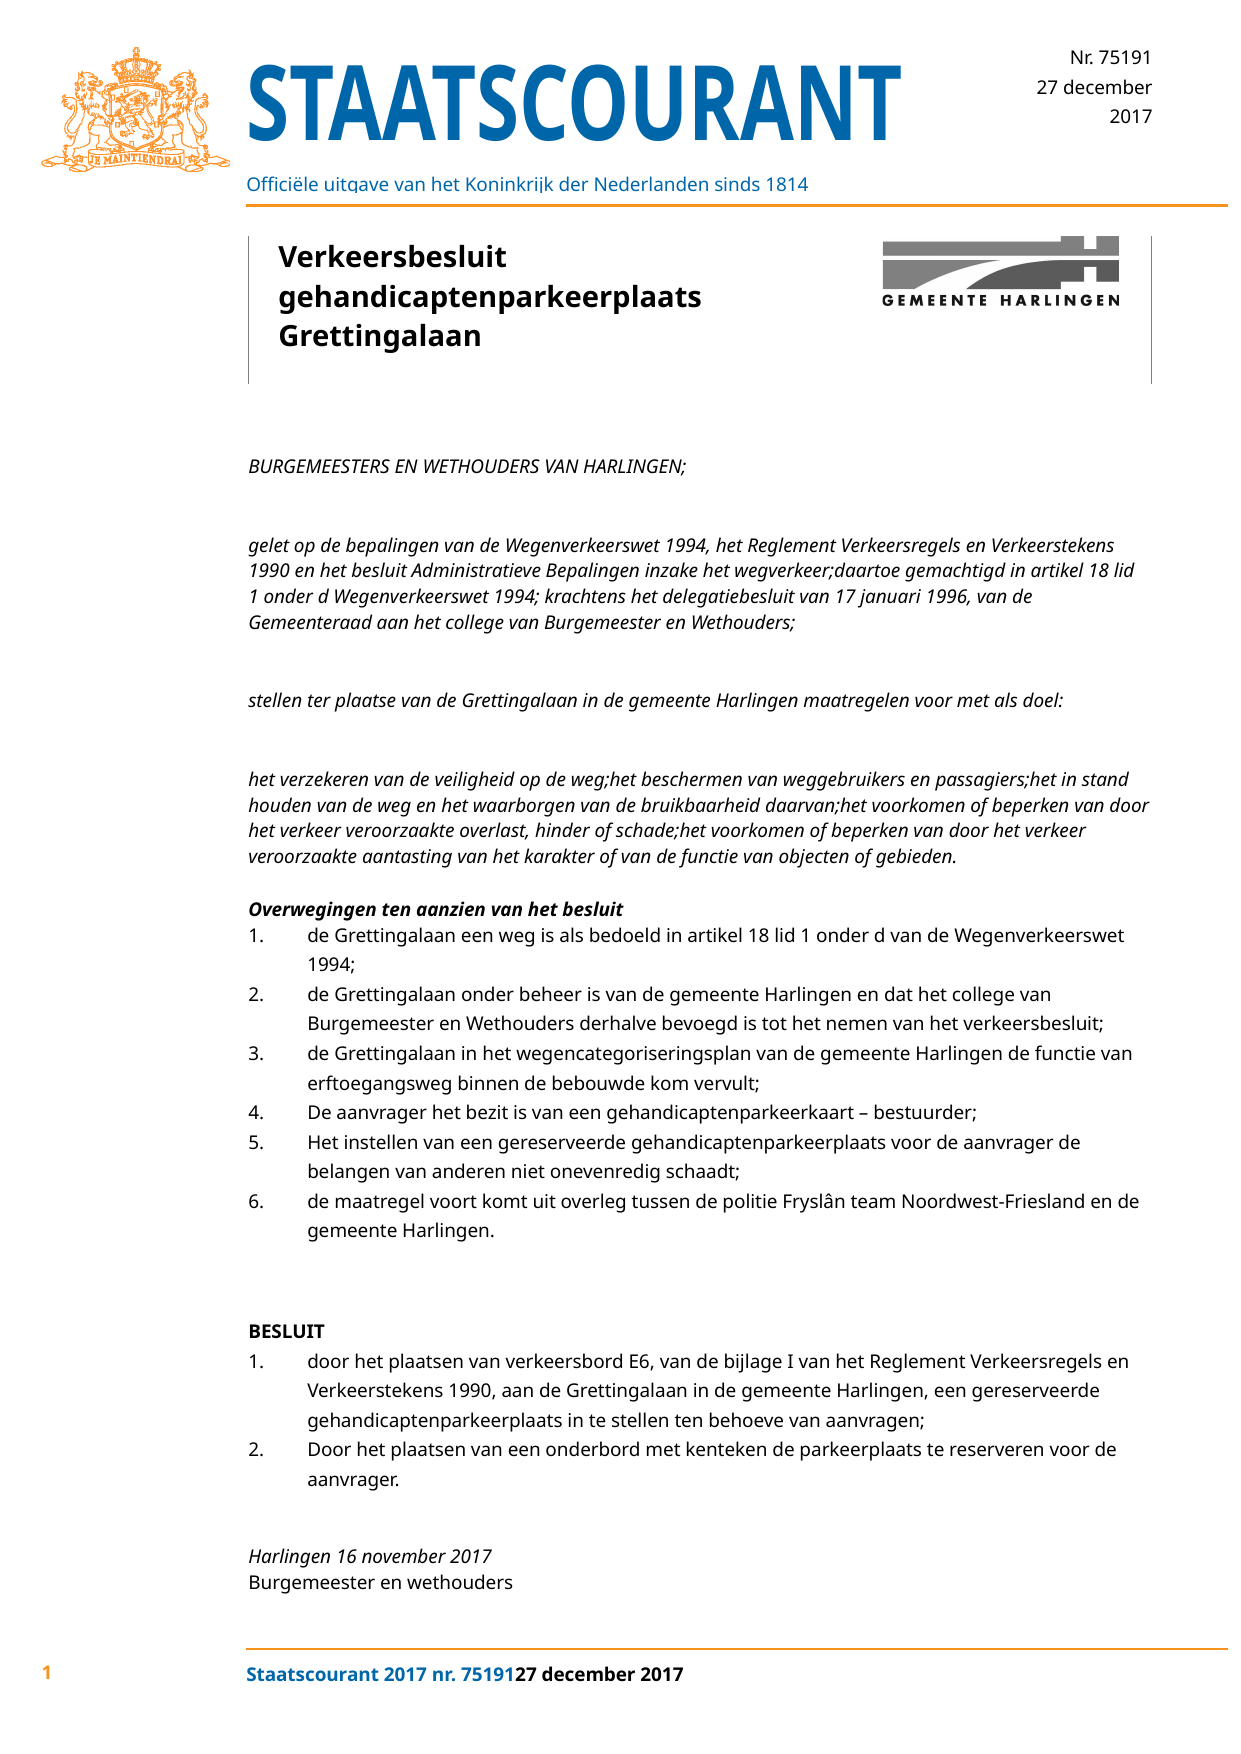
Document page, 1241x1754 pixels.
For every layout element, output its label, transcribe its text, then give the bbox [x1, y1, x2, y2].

table_header Verkeersbesluit gehandicaptenparkeerplaats Grettingalaan [249, 236, 850, 384]
text Burgemeester en wethouders [248, 1569, 1152, 1595]
list de Grettingalaan in het wegencategoriseringsplan van de gemeente Harlingen de functie van erftoegangsweg binnen de bebouwde kom vervult; [248, 1040, 1152, 1095]
list Door het plaatsen van een onderbord met kenteken de parkeerplaats te reserveren voor de aanvrager. [248, 1437, 1152, 1492]
text Overwegingen ten aanzien van het besluit [248, 896, 1152, 922]
text Harlingen 16 november 2017 [248, 1543, 1152, 1569]
text BURGEMEESTERS EN WETHOUDERS VAN HARLINGEN; [248, 453, 1152, 479]
list door het plaatsen van verkeersbord E6, van de bijlage I van het Reglement Verkeersregels en Verkeerstekens 1990, aan de Grettingalaan in de gemeente Harlingen, een gereserveerde gehandicaptenparkeerplaats in te stellen ten behoeve van aanvragen; [248, 1348, 1152, 1433]
list de Grettingalaan een weg is als bedoeld in artikel 18 lid 1 onder d van de Wegenverkeerswet 1994; [248, 922, 1152, 977]
picture [41, 47, 231, 172]
text BESLUIT [248, 1318, 1152, 1344]
text het verzekeren van de veiligheid op de weg;het beschermen van weggebruikers en passagiers;het in stand houden van de weg en het waarborgen van de bruikbaarheid daarvan;het voorkomen of beperken van door het verkeer veroorzaakte overlast, hinder of schade;het voorkomen of beperken van door het verkeer veroorzaakte aantasting van het karakter of van de functie van objecten of gebieden. [248, 766, 1152, 869]
text stellen ter plaatse van de Grettingalaan in de gemeente Harlingen maatregelen voor met als doel: [248, 687, 1152, 713]
list de Grettingalaan onder beheer is van de gemeente Harlingen en dat het college van Burgemeester en Wethouders derhalve bevoegd is tot het nemen van het verkeersbesluit; [248, 981, 1152, 1036]
table_header [850, 236, 1151, 384]
text gelet op de bepalingen van de Wegenverkeerswet 1994, het Reglement Verkeersregels en Verkeerstekens 1990 en het besluit Administratieve Bepalingen inzake het wegverkeer;daartoe gemachtigd in artikel 18 lid 1 onder d Wegenverkeerswet 1994; krachtens het delegatiebesluit van 17 januari 1996, van de Gemeenteraad aan het college van Burgemeester en Wethouders; [248, 532, 1152, 635]
picture [882, 236, 1119, 306]
list De aanvrager het bezit is van een gehandicaptenparkeerkaart – bestuurder; [248, 1099, 1152, 1125]
list de maatregel voort komt uit overleg tussen de politie Fryslân team Noordwest-Friesland en de gemeente Harlingen. [248, 1188, 1152, 1243]
list Het instellen van een gereserveerde gehandicaptenparkeerplaats voor de aanvrager de belangen van anderen niet onevenredig schaadt; [248, 1129, 1152, 1184]
